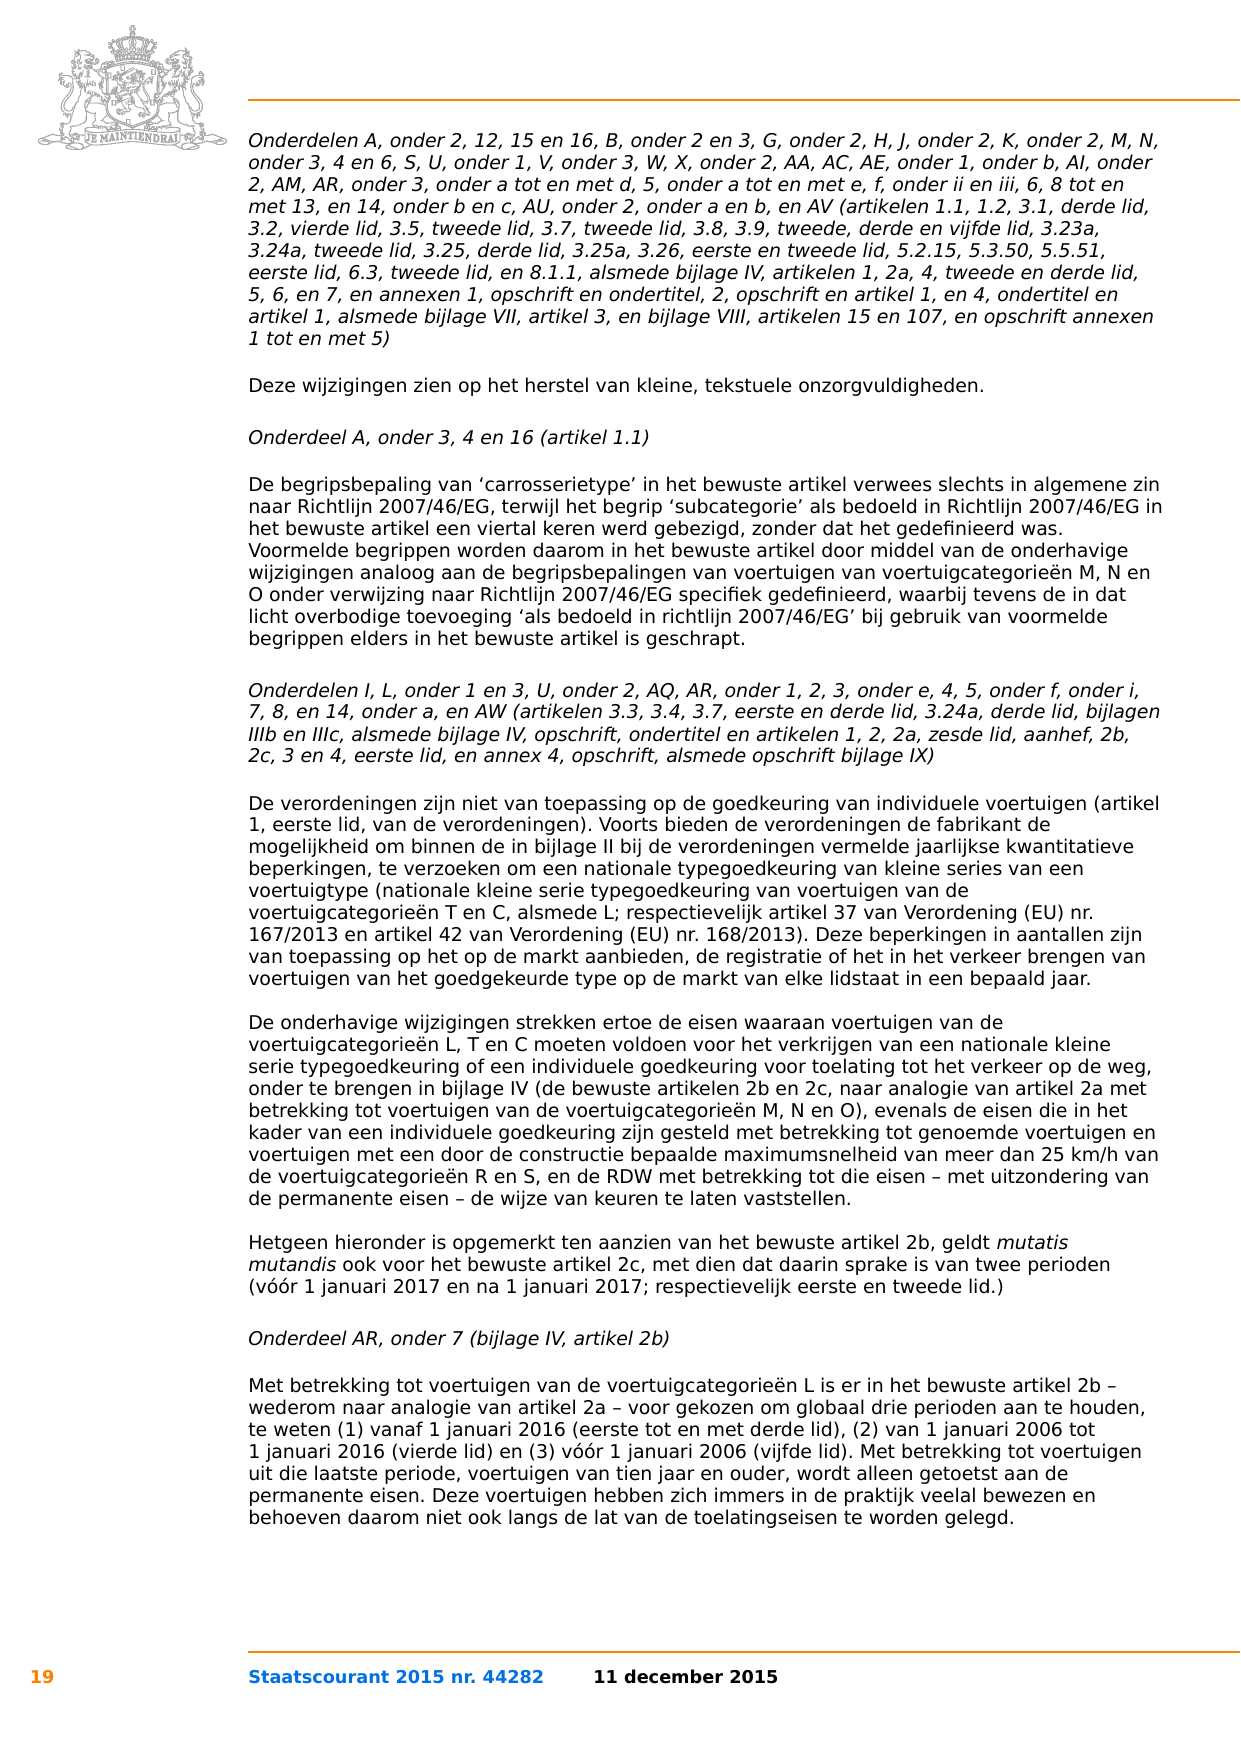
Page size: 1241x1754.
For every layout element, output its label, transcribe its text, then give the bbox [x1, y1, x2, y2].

subtitle Onderdeel A, onder 3, 4 en 16 (artikel 1.1) [248, 427, 1163, 449]
text De verordeningen zijn niet van toepassing op de goedkeuring van individuele voertuigen (artikel 1, eerste lid, van de verordeningen). Voorts bieden de verordeningen de fabrikant de mogelijkheid om binnen de in bijlage II bij de verordeningen vermelde jaarlijkse kwantitatieve beperkingen, te verzoeken om een nationale typegoedkeuring van kleine series van een voertuigtype (nationale kleine serie typegoedkeuring van voertuigen van de voertuigcategorieën T en C, alsmede L; respectievelijk artikel 37 van Verordening (EU) nr. 167/2013 en artikel 42 van Verordening (EU) nr. 168/2013). Deze beperkingen in aantallen zijn van toepassing op het op de markt aanbieden, de registratie of het in het verkeer brengen van voertuigen van het goedgekeurde type op de markt van elke lidstaat in een bepaald jaar. [248, 792, 1163, 990]
picture [38, 25, 227, 150]
text De begripsbepaling van ‘carrosserietype’ in het bewuste artikel verwees slechts in algemene zin naar Richtlijn 2007/46/EG, terwijl het begrip ‘subcategorie’ als bedoeld in Richtlijn 2007/46/EG in het bewuste artikel een viertal keren werd gebezigd, zonder dat het gedefinieerd was. Voormelde begrippen worden daarom in het bewuste artikel door middel van de onderhavige wijzigingen analoog aan de begripsbepalingen van voertuigen van voertuigcategorieën M, N en O onder verwijzing naar Richtlijn 2007/46/EG specifiek gedefinieerd, waarbij tevens de in dat licht overbodige toevoeging ‘als bedoeld in richtlijn 2007/46/EG’ bij gebruik van voormelde begrippen elders in het bewuste artikel is geschrapt. [248, 474, 1163, 649]
text Deze wijzigingen zien op het herstel van kleine, tekstuele onzorgvuldigheden. [248, 375, 1163, 397]
text Met betrekking tot voertuigen van de voertuigcategorieën L is er in het bewuste artikel 2b – wederom naar analogie van artikel 2a – voor gekozen om globaal drie perioden aan te houden, te weten (1) vanaf 1 januari 2016 (eerste tot en met derde lid), (2) van 1 januari 2006 tot 1 januari 2016 (vierde lid) en (3) vóór 1 januari 2006 (vijfde lid). Met betrekking tot voertuigen uit die laatste periode, voertuigen van tien jaar en ouder, wordt alleen getoetst aan de permanente eisen. Deze voertuigen hebben zich immers in de praktijk veelal bewezen en behoeven daarom niet ook langs de lat van de toelatingseisen te worden gelegd. [248, 1375, 1163, 1528]
subtitle Onderdelen I, L, onder 1 en 3, U, onder 2, AQ, AR, onder 1, 2, 3, onder e, 4, 5, onder f, onder i, 7, 8, en 14, onder a, en AW (artikelen 3.3, 3.4, 3.7, eerste en derde lid, 3.24a, derde lid, bijlagen IIIb en IIIc, alsmede bijlage IV, opschrift, ondertitel en artikelen 1, 2, 2a, zesde lid, aanhef, 2b, 2c, 3 en 4, eerste lid, en annex 4, opschrift, alsmede opschrift bijlage IX) [248, 679, 1163, 767]
text De onderhavige wijzigingen strekken ertoe de eisen waaraan voertuigen van de voertuigcategorieën L, T en C moeten voldoen voor het verkrijgen van een nationale kleine serie typegoedkeuring of een individuele goedkeuring voor toelating tot het verkeer op de weg, onder te brengen in bijlage IV (de bewuste artikelen 2b en 2c, naar analogie van artikel 2a met betrekking tot voertuigen van de voertuigcategorieën M, N en O), evenals de eisen die in het kader van een individuele goedkeuring zijn gesteld met betrekking tot genoemde voertuigen en voertuigen met een door de constructie bepaalde maximumsnelheid van meer dan 25 km/h van de voertuigcategorieën R en S, en de RDW met betrekking tot die eisen – met uitzondering van de permanente eisen – de wijze van keuren te laten vaststellen. [248, 1012, 1163, 1210]
text Hetgeen hieronder is opgemerkt ten aanzien van het bewuste artikel 2b, geldt mutatis mutandis ook voor het bewuste artikel 2c, met dien dat daarin sprake is van twee perioden (vóór 1 januari 2017 en na 1 januari 2017; respectievelijk eerste en tweede lid.) [248, 1232, 1163, 1298]
subtitle Onderdelen A, onder 2, 12, 15 en 16, B, onder 2 en 3, G, onder 2, H, J, onder 2, K, onder 2, M, N, onder 3, 4 en 6, S, U, onder 1, V, onder 3, W, X, onder 2, AA, AC, AE, onder 1, onder b, AI, onder 2, AM, AR, onder 3, onder a tot en met d, 5, onder a tot en met e, f, onder ii en iii, 6, 8 tot en met 13, en 14, onder b en c, AU, onder 2, onder a en b, en AV (artikelen 1.1, 1.2, 3.1, derde lid, 3.2, vierde lid, 3.5, tweede lid, 3.7, tweede lid, 3.8, 3.9, tweede, derde en vijfde lid, 3.23a, 3.24a, tweede lid, 3.25, derde lid, 3.25a, 3.26, eerste en tweede lid, 5.2.15, 5.3.50, 5.5.51, eerste lid, 6.3, tweede lid, en 8.1.1, alsmede bijlage IV, artikelen 1, 2a, 4, tweede en derde lid, 5, 6, en 7, en annexen 1, opschrift en ondertitel, 2, opschrift en artikel 1, en 4, ondertitel en artikel 1, alsmede bijlage VII, artikel 3, en bijlage VIII, artikelen 15 en 107, en opschrift annexen 1 tot en met 5) [248, 130, 1163, 350]
subtitle Onderdeel AR, onder 7 (bijlage IV, artikel 2b) [248, 1328, 1163, 1350]
